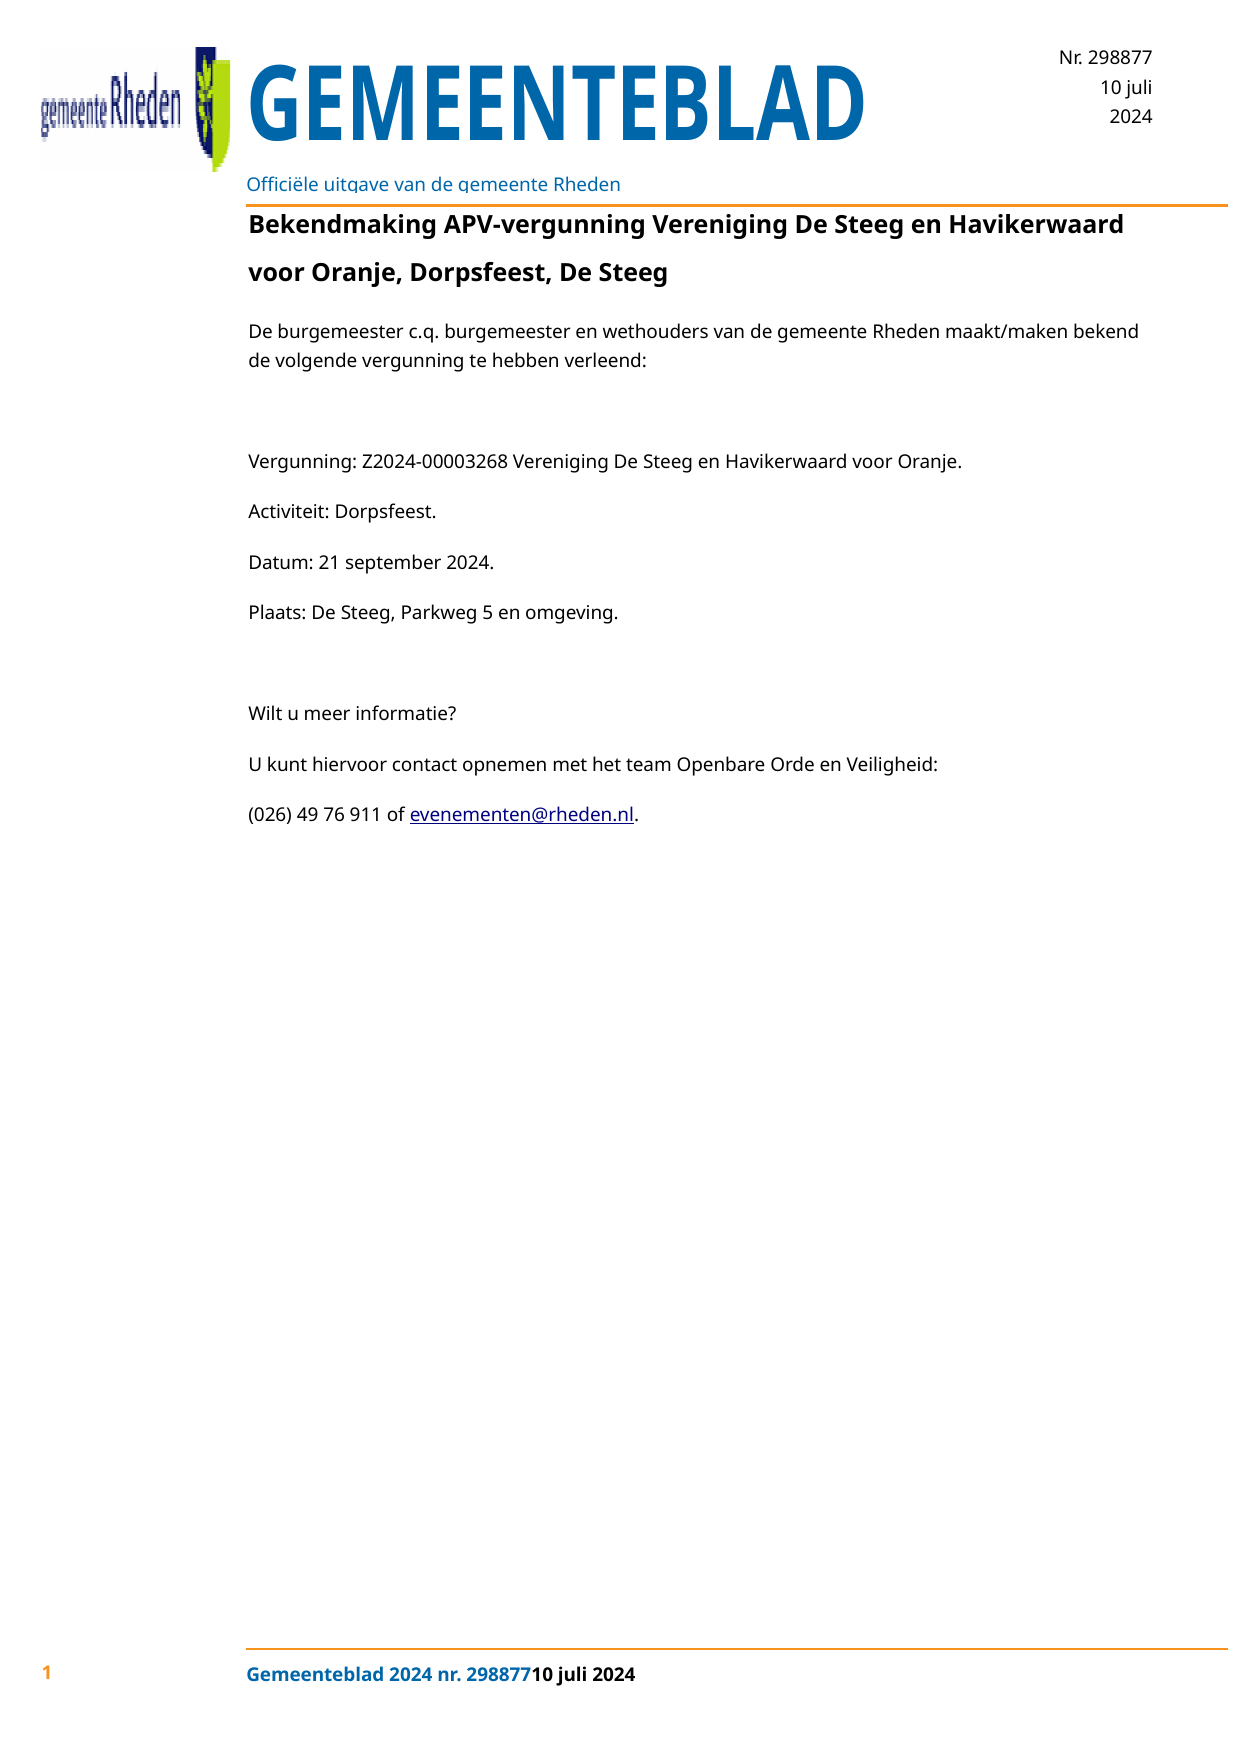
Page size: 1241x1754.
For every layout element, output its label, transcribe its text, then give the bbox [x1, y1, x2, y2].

text Activiteit: Dorpsfeest. [248, 499, 1152, 524]
text Datum: 21 september 2024. [248, 549, 1152, 575]
text Vergunning: Z2024-00003268 Vereniging De Steeg en Havikerwaard voor Oranje. [248, 448, 1152, 474]
text Plaats: De Steeg, Parkweg 5 en omgeving. [248, 599, 1152, 625]
text Wilt u meer informatie? [248, 700, 1152, 726]
text (026) 49 76 911 of evenementen@rheden.nl. [248, 801, 1152, 827]
picture [41, 47, 231, 172]
text De burgemeester c.q. burgemeester en wethouders van de gemeente Rheden maakt/maken bekend de volgende vergunning te hebben verleend: [248, 318, 1152, 373]
text Bekendmaking APV-vergunning Vereniging De Steeg en Havikerwaard voor Oranje, Dorpsfeest, De Steeg [248, 207, 1152, 288]
text U kunt hiervoor contact opnemen met het team Openbare Orde en Veiligheid: [248, 751, 1152, 777]
